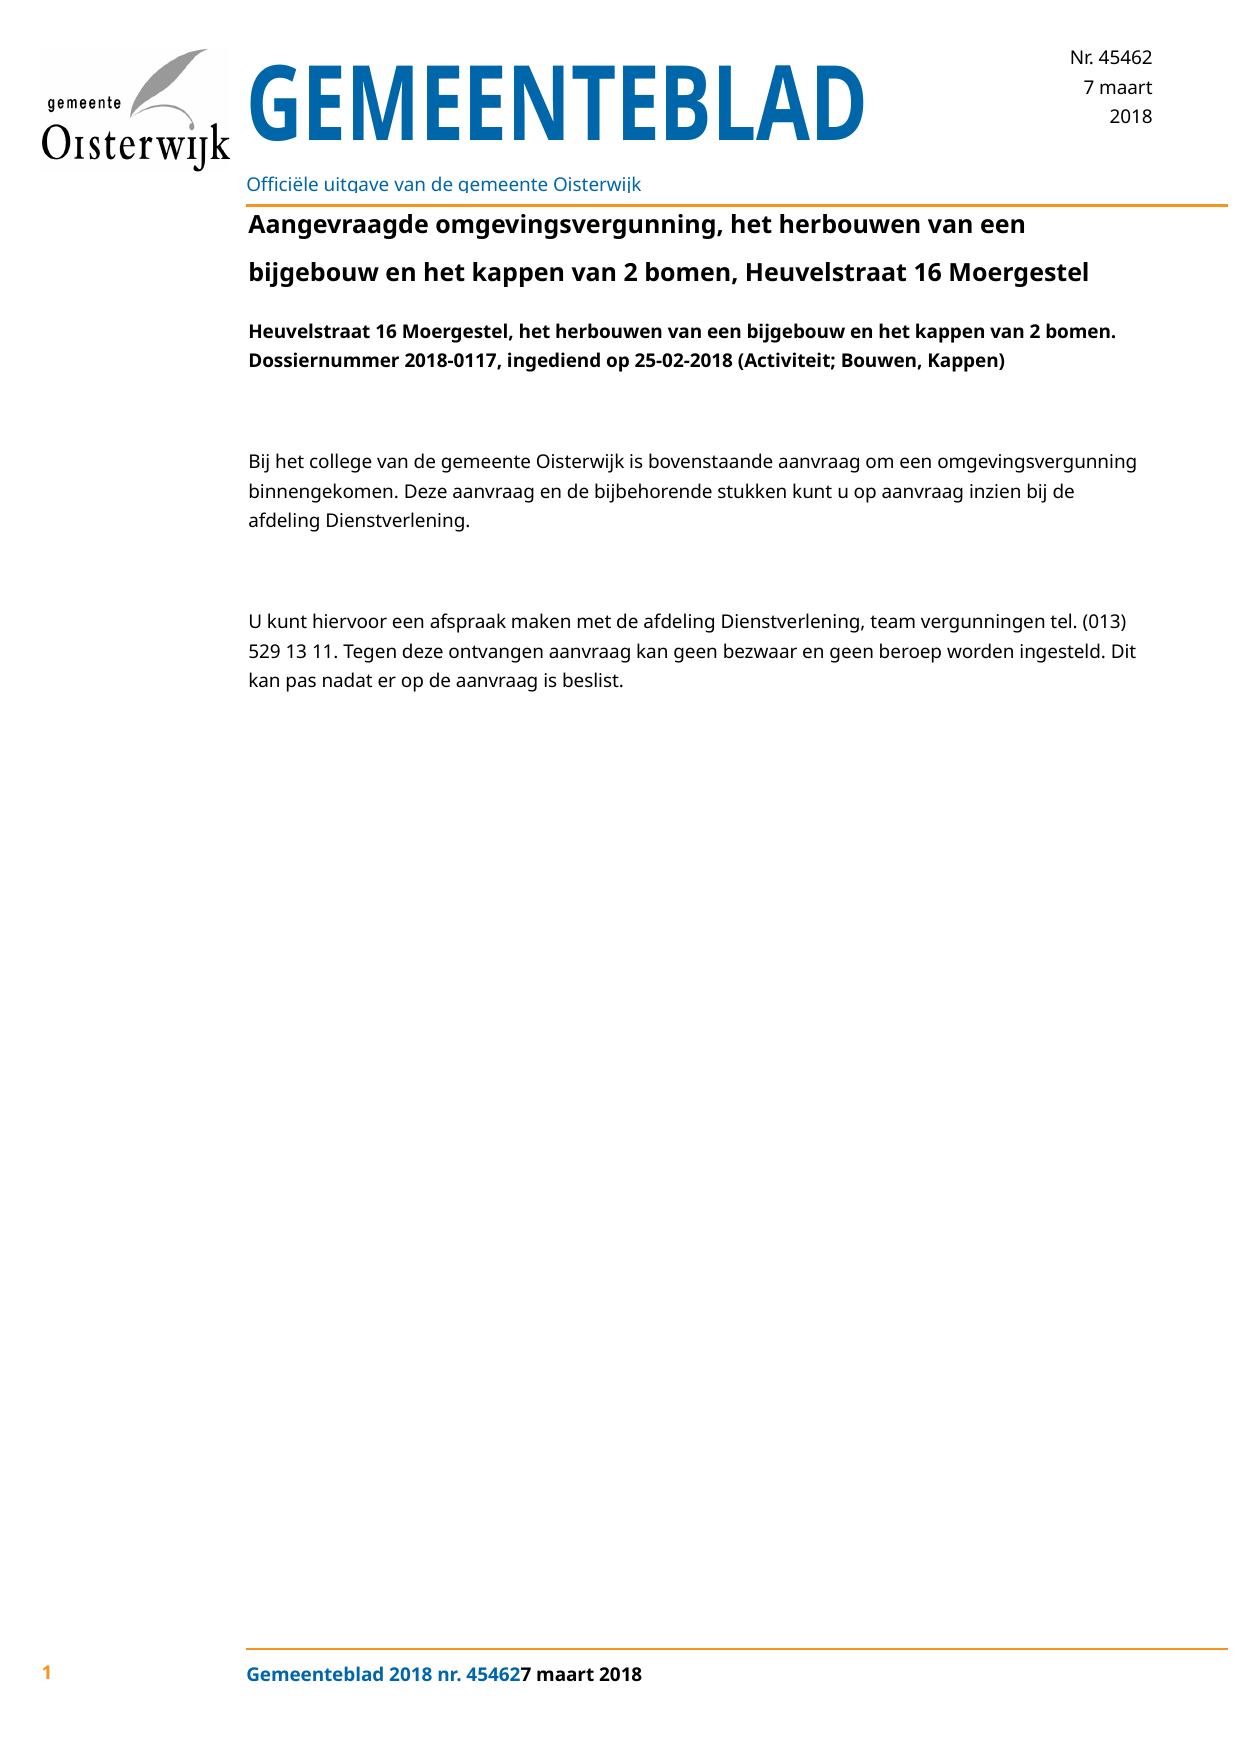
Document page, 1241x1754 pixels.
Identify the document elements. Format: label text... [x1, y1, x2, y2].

text Bij het college van de gemeente Oisterwijk is bovenstaande aanvraag om een omgevingsvergunning binnengekomen. Deze aanvraag en de bijbehorende stukken kunt u op aanvraag inzien bij de afdeling Dienstverlening. [248, 448, 1152, 533]
text U kunt hiervoor een afspraak maken met de afdeling Dienstverlening, team vergunningen tel. (013) 529 13 11. Tegen deze ontvangen aanvraag kan geen bezwaar en geen beroep worden ingesteld. Dit kan pas nadat er op de aanvraag is beslist. [248, 608, 1152, 693]
picture [41, 47, 231, 172]
text Heuvelstraat 16 Moergestel, het herbouwen van een bijgebouw en het kappen van 2 bomen. Dossiernummer 2018-0117, ingediend op 25-02-2018 (Activiteit; Bouwen, Kappen) [248, 318, 1152, 373]
text Aangevraagde omgevingsvergunning, het herbouwen van een bijgebouw en het kappen van 2 bomen, Heuvelstraat 16 Moergestel [248, 207, 1152, 288]
